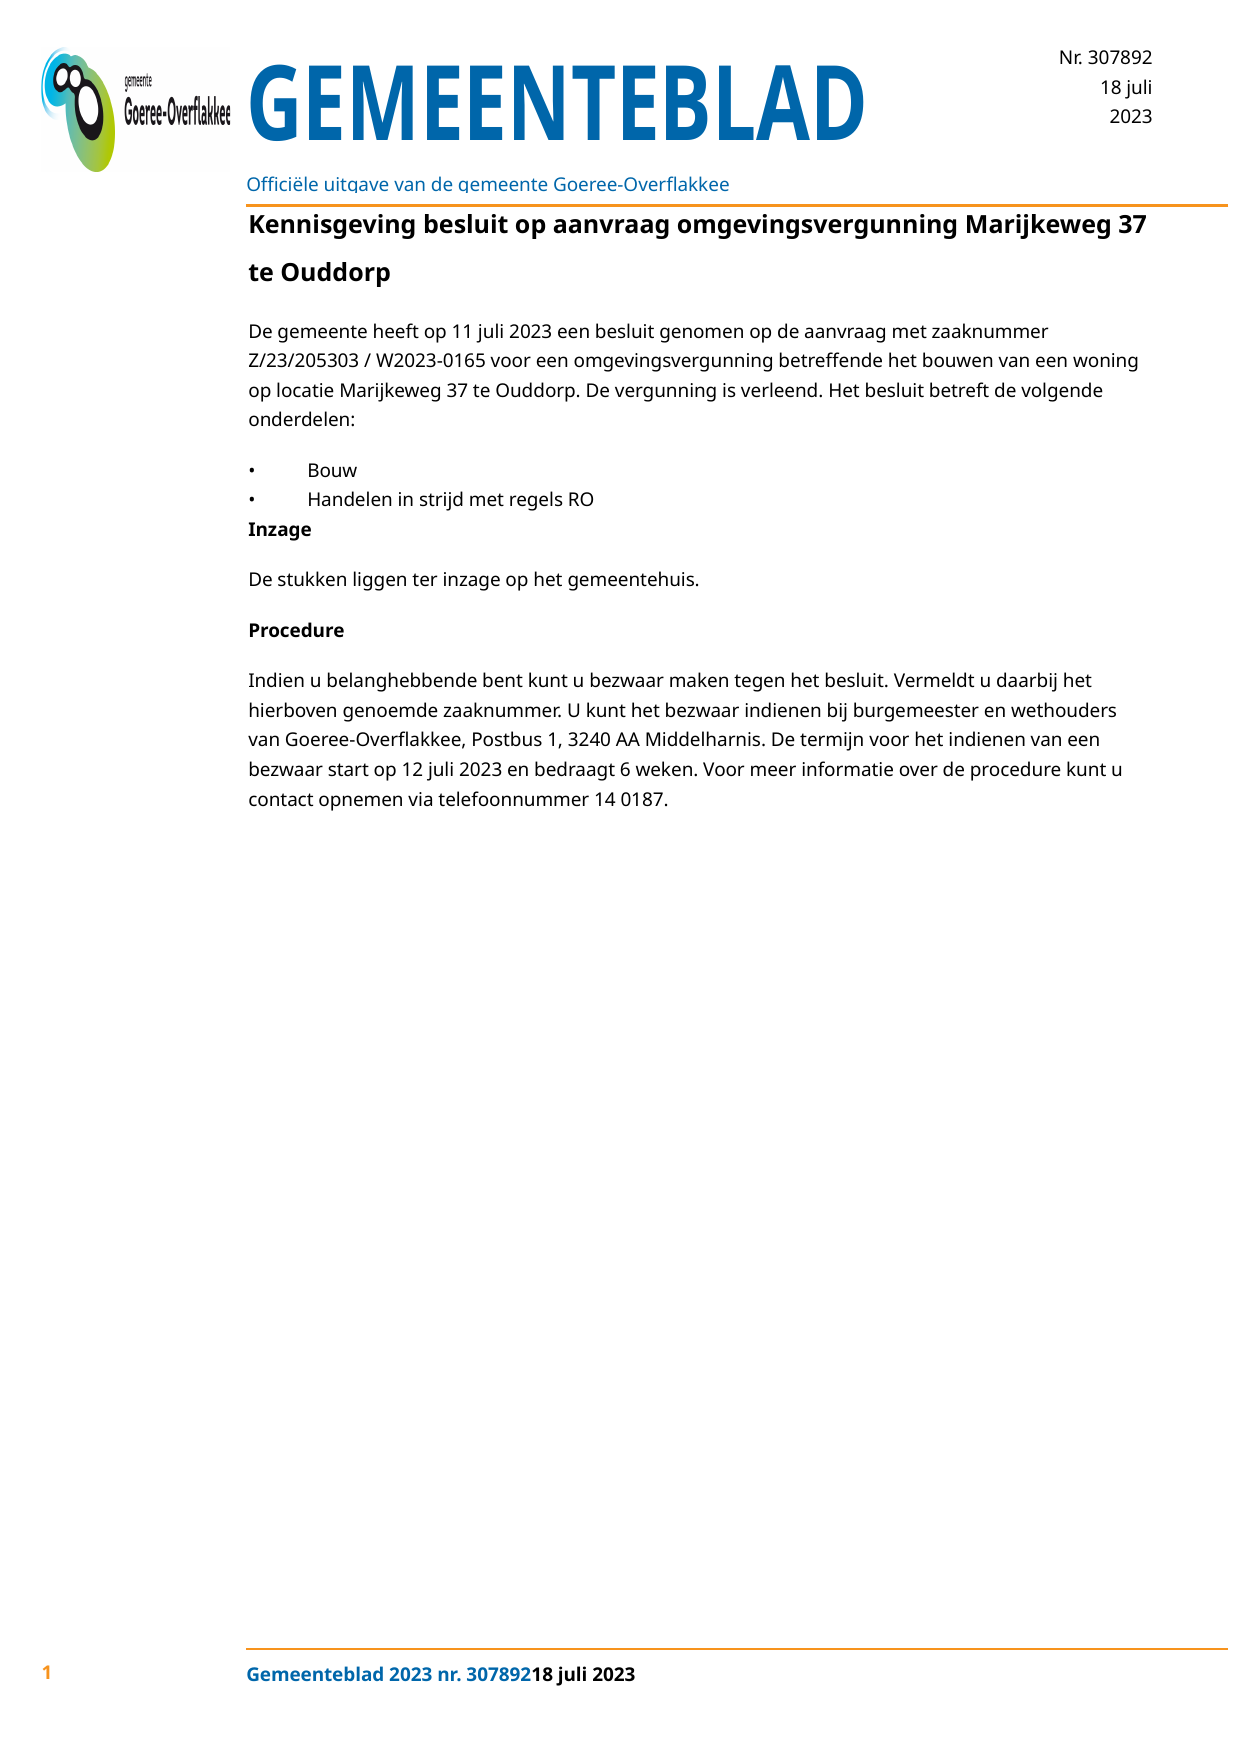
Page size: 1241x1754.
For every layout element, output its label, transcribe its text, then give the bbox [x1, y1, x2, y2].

text De gemeente heeft op 11 juli 2023 een besluit genomen op de aanvraag met zaaknummer Z/23/205303 / W2023-0165 voor een omgevingsvergunning betreffende het bouwen van een woning op locatie Marijkeweg 37 te Ouddorp. De vergunning is verleend. Het besluit betreft de volgende onderdelen: [248, 318, 1152, 432]
text Inzage [248, 516, 1152, 542]
text De stukken liggen ter inzage op het gemeentehuis. [248, 567, 1152, 592]
picture [41, 47, 231, 172]
list Handelen in strijd met regels RO [248, 487, 1152, 512]
text Procedure [248, 617, 1152, 643]
text Kennisgeving besluit op aanvraag omgevingsvergunning Marijkeweg 37 te Ouddorp [248, 207, 1152, 288]
text Indien u belanghebbende bent kunt u bezwaar maken tegen het besluit. Vermeldt u daarbij het hierboven genoemde zaaknummer. U kunt het bezwaar indienen bij burgemeester en wethouders van Goeree-Overflakkee, Postbus 1, 3240 AA Middelharnis. De termijn voor het indienen van een bezwaar start op 12 juli 2023 en bedraagt 6 weken. Voor meer informatie over de procedure kunt u contact opnemen via telefoonnummer 14 0187. [248, 667, 1152, 812]
list Bouw [248, 457, 1152, 483]
